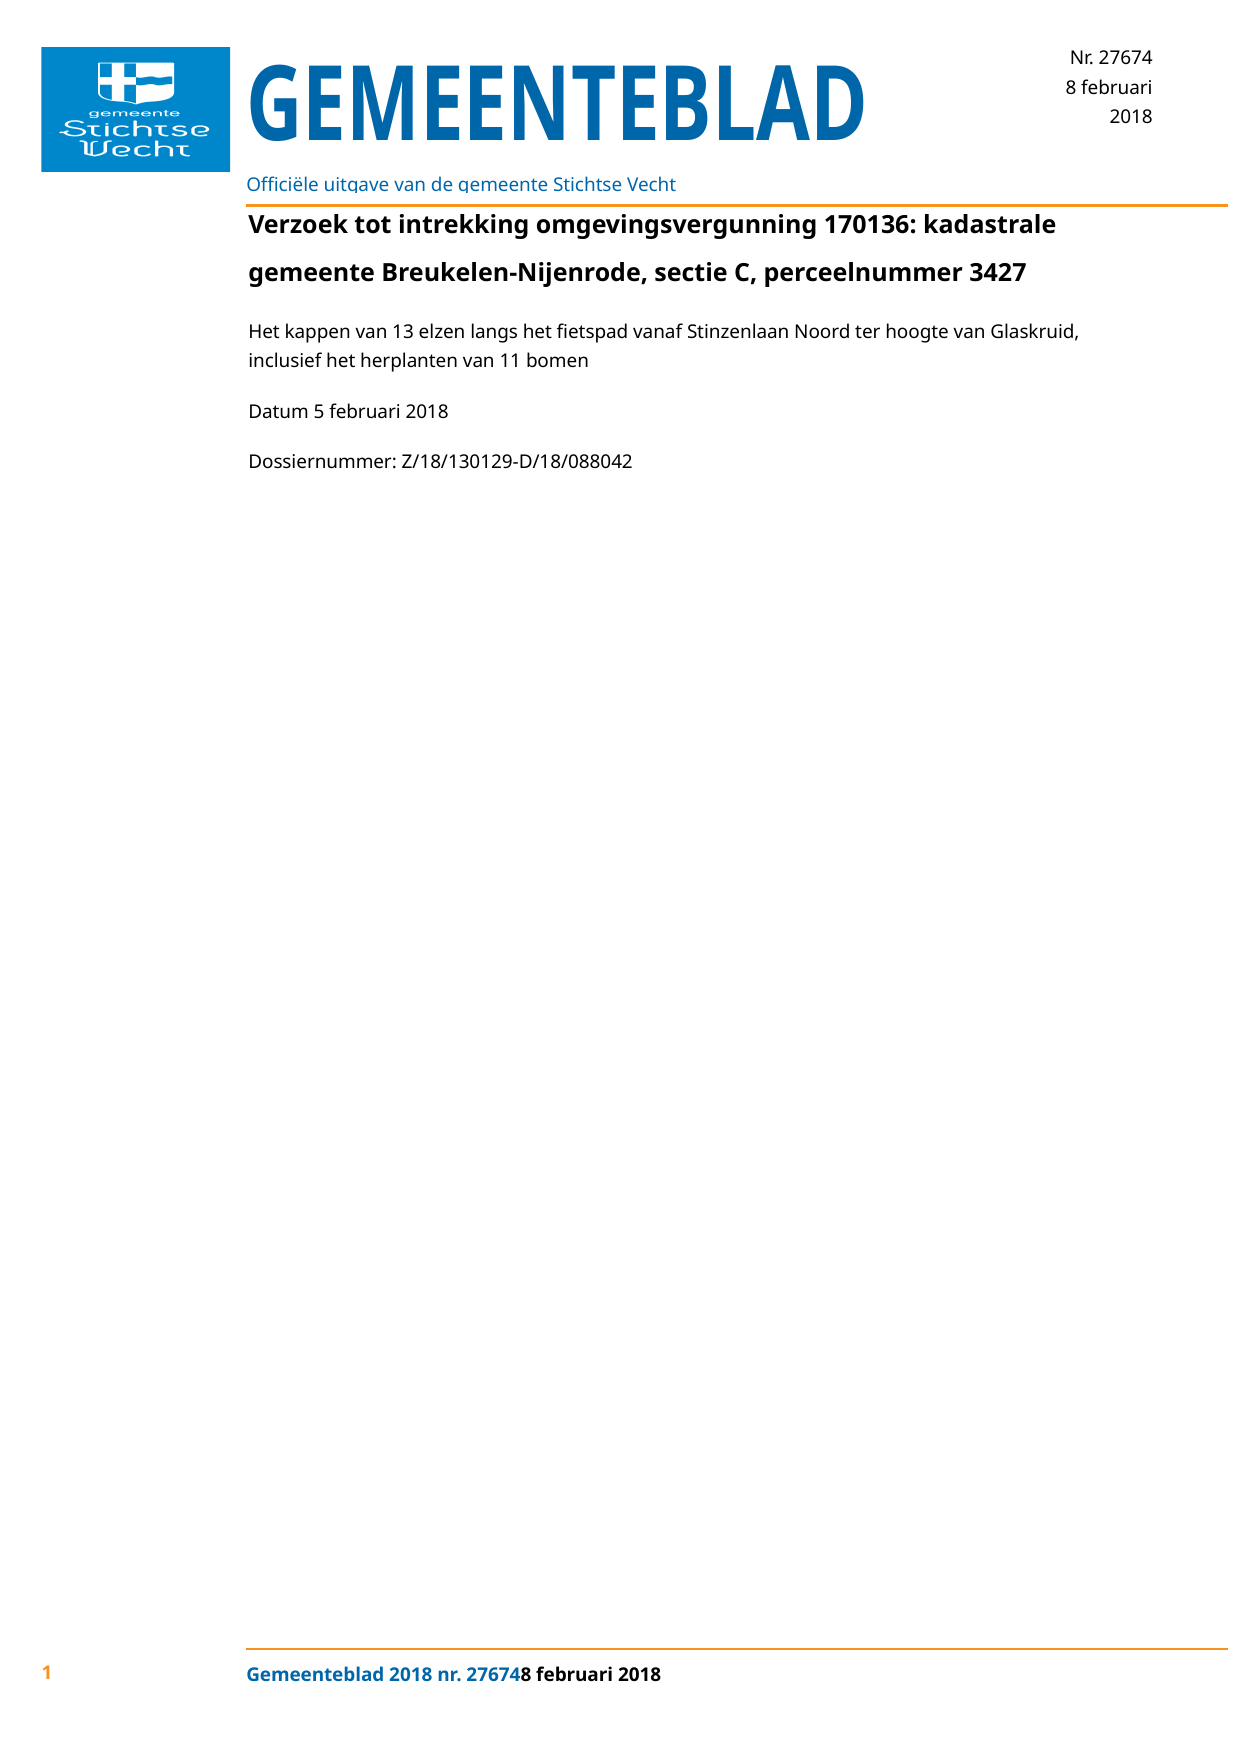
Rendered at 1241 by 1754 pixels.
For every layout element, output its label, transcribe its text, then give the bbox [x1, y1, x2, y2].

picture [137, 63, 174, 103]
text Verzoek tot intrekking omgevingsvergunning 170136: kadastrale gemeente Breukelen-Nijenrode, sectie C, perceelnummer 3427 [248, 207, 1152, 288]
text Het kappen van 13 elzen langs het fietspad vanaf Stinzenlaan Noord ter hoogte van Glaskruid, inclusief het herplanten van 11 bomen [248, 318, 1152, 373]
text Dossiernummer: Z/18/130129-D/18/088042 [248, 448, 1152, 474]
picture [99, 63, 135, 101]
text Datum 5 februari 2018 [248, 398, 1152, 424]
